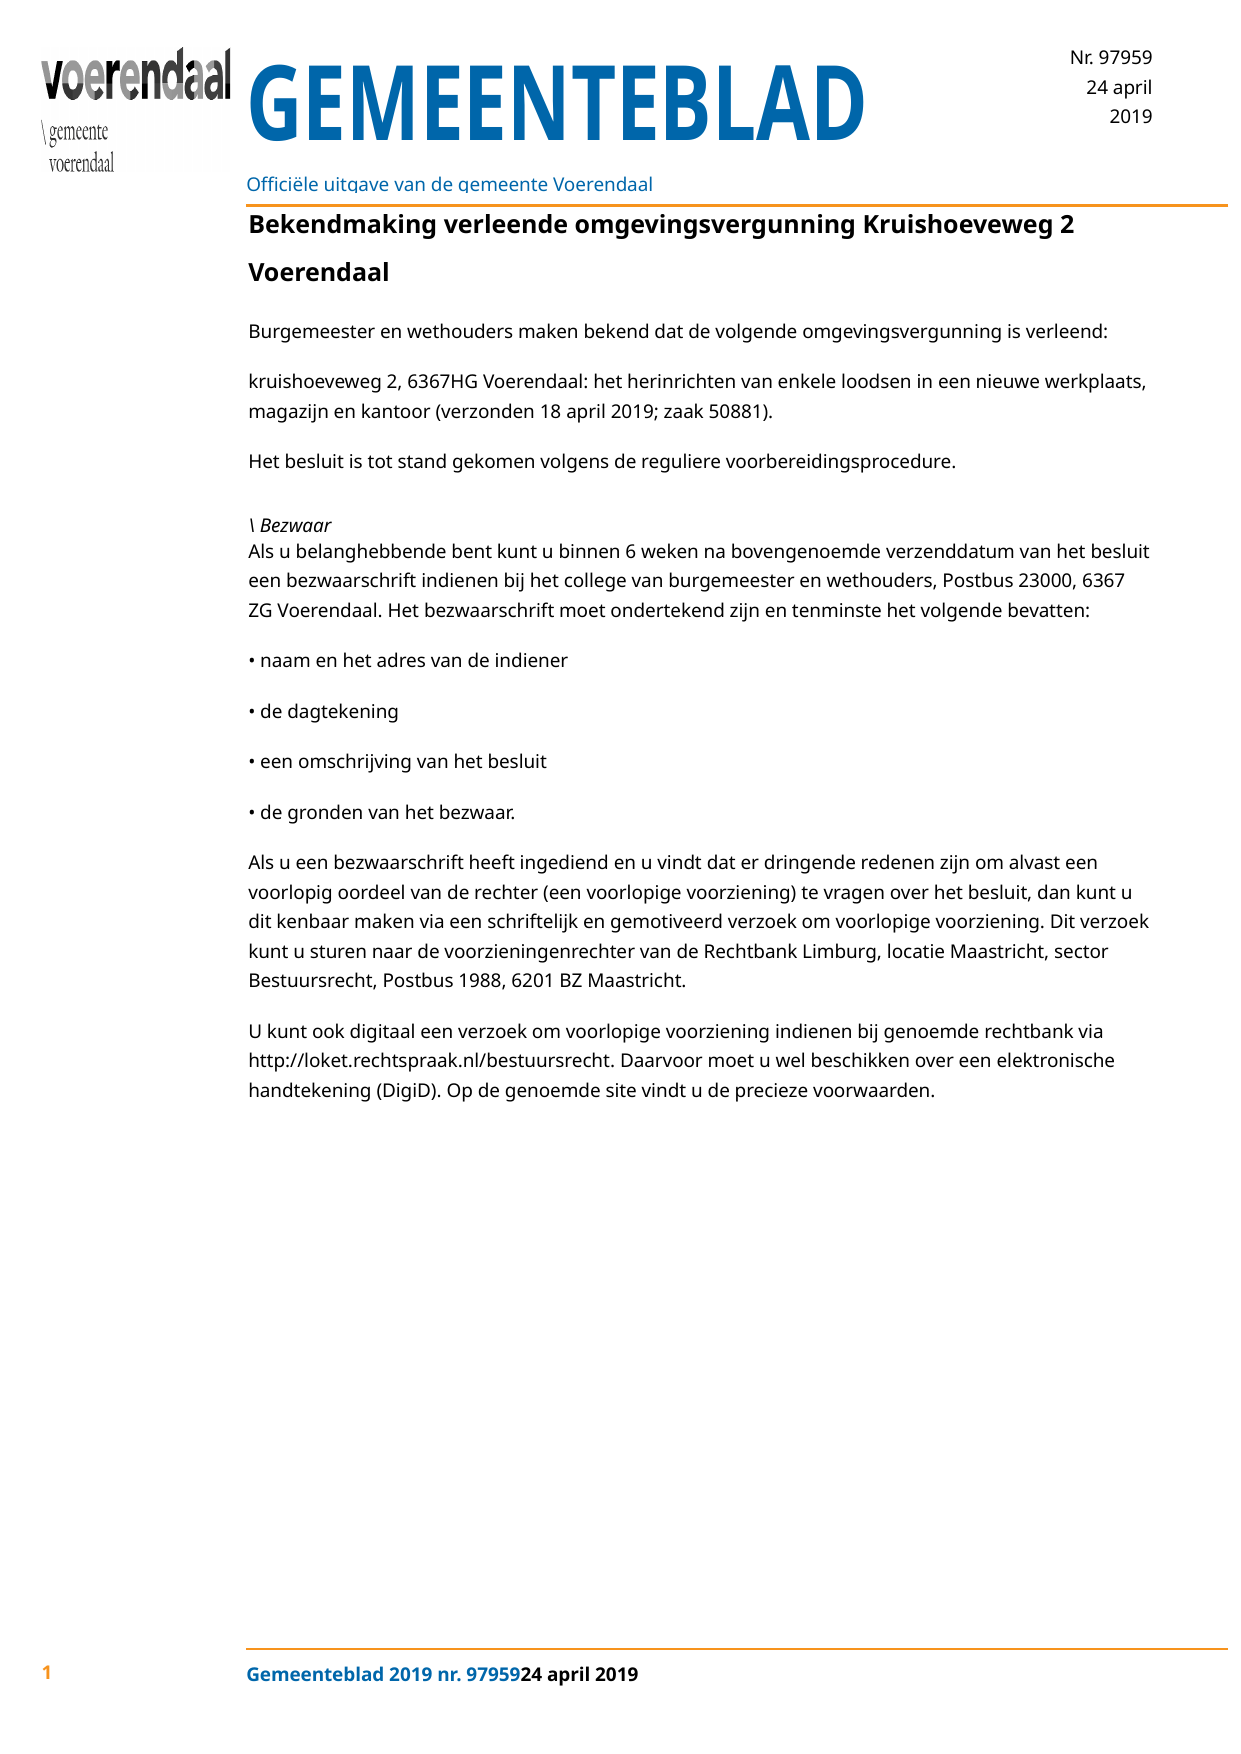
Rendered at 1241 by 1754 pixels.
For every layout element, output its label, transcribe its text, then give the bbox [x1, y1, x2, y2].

text • naam en het adres van de indiener [248, 648, 1152, 673]
text U kunt ook digitaal een verzoek om voorlopige voorziening indienen bij genoemde rechtbank via http://loket.rechtspraak.nl/bestuursrecht. Daarvoor moet u wel beschikken over een elektronische handtekening (DigiD). Op de genoemde site vindt u de precieze voorwaarden. [248, 1018, 1152, 1103]
text Bekendmaking verleende omgevingsvergunning Kruishoeveweg 2 Voerendaal [248, 207, 1152, 288]
text Als u belanghebbende bent kunt u binnen 6 weken na bovengenoemde verzenddatum van het besluit een bezwaarschrift indienen bij het college van burgemeester en wethouders, Postbus 23000, 6367 ZG Voerendaal. Het bezwaarschrift moet ondertekend zijn en tenminste het volgende bevatten: [248, 538, 1152, 623]
text • de dagtekening [248, 698, 1152, 724]
text • een omschrijving van het besluit [248, 748, 1152, 774]
text Als u een bezwaarschrift heeft ingediend en u vindt dat er dringende redenen zijn om alvast een voorlopig oordeel van de rechter (een voorlopige voorziening) te vragen over het besluit, dan kunt u dit kenbaar maken via een schriftelijk en gemotiveerd verzoek om voorlopige voorziening. Dit verzoek kunt u sturen naar de voorzieningenrechter van de Rechtbank Limburg, locatie Maastricht, sector Bestuursrecht, Postbus 1988, 6201 BZ Maastricht. [248, 849, 1152, 993]
text \ Bezwaar [248, 512, 1152, 538]
text • de gronden van het bezwaar. [248, 799, 1152, 824]
text kruishoeveweg 2, 6367HG Voerendaal: het herinrichten van enkele loodsen in een nieuwe werkplaats, magazijn en kantoor (verzonden 18 april 2019; zaak 50881). [248, 368, 1152, 424]
text Het besluit is tot stand gekomen volgens de reguliere voorbereidingsprocedure. [248, 448, 1152, 474]
text Burgemeester en wethouders maken bekend dat de volgende omgevingsvergunning is verleend: [248, 318, 1152, 344]
picture [41, 47, 231, 172]
